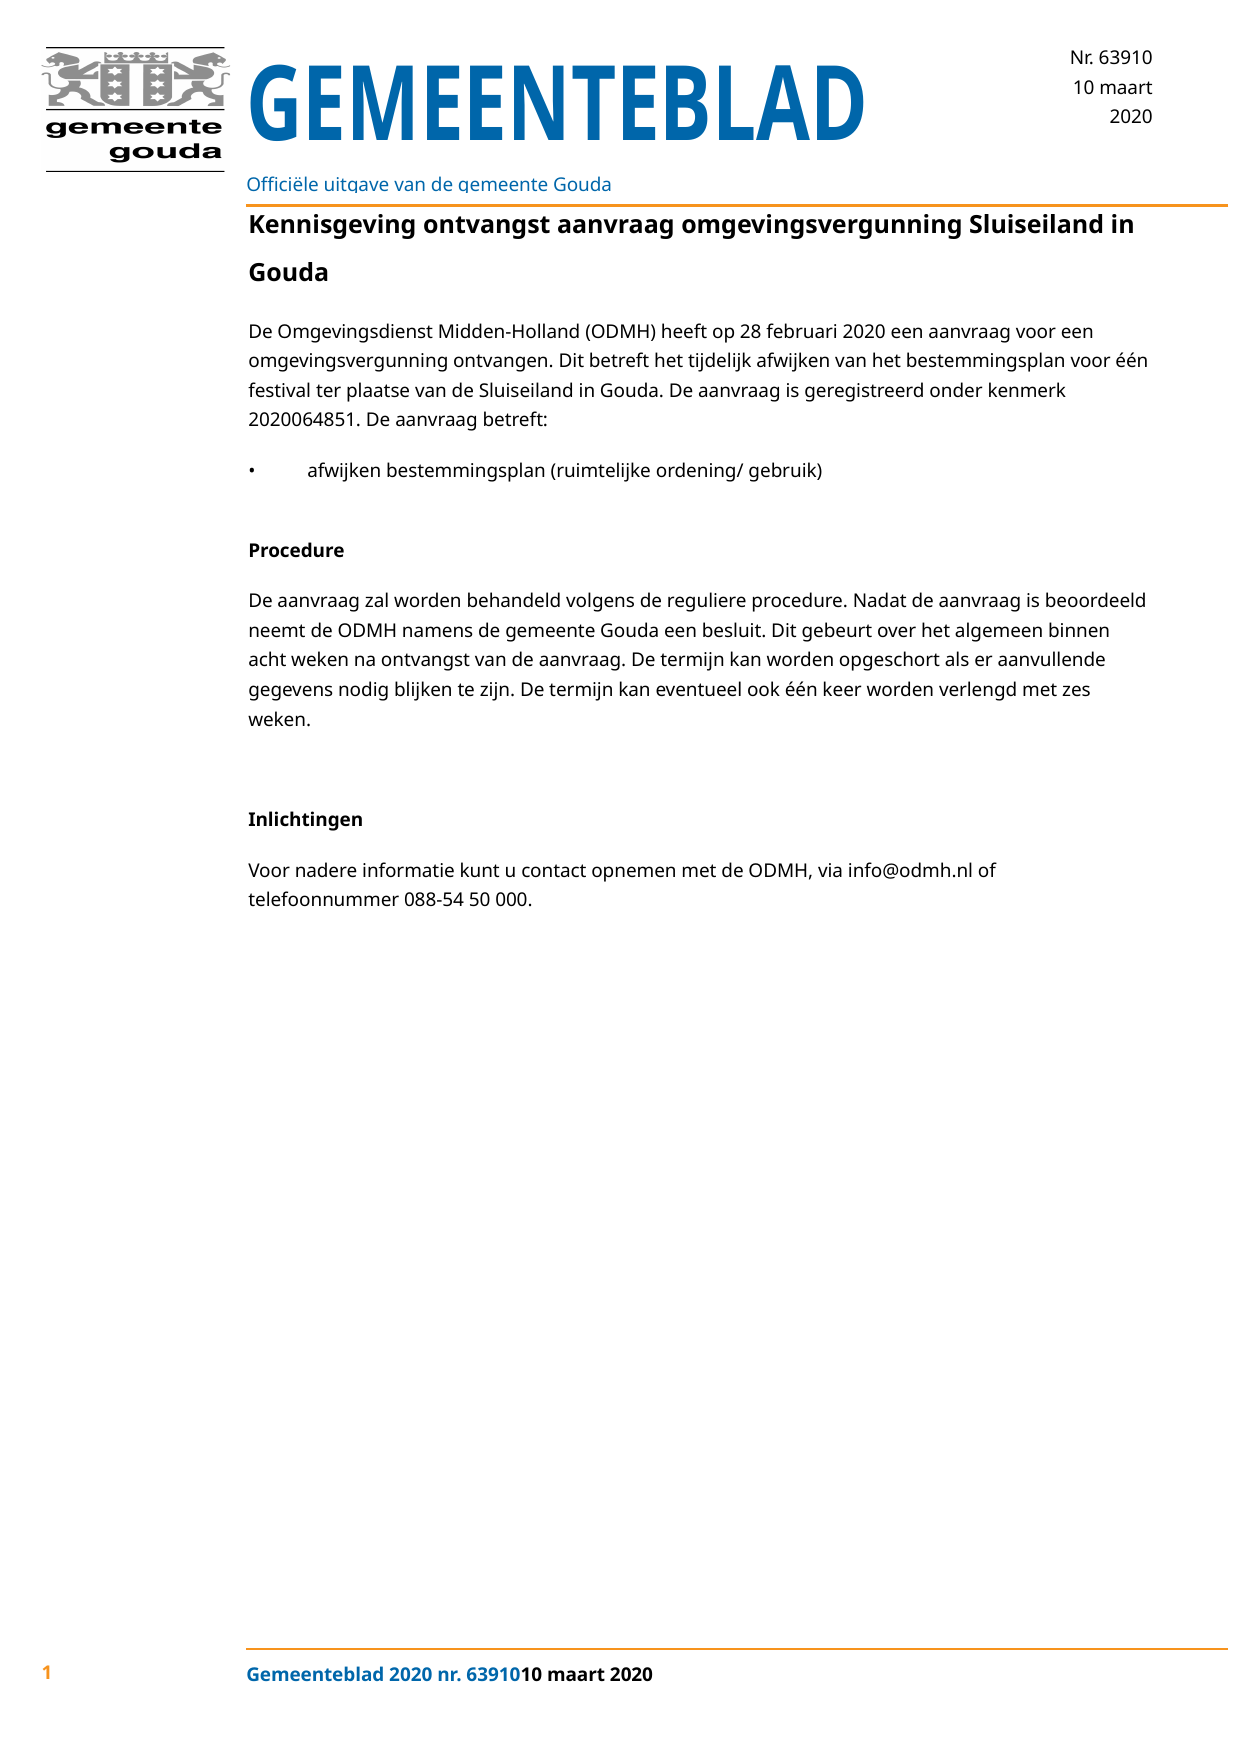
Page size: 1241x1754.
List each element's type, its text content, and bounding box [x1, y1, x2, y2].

list afwijken bestemmingsplan (ruimtelijke ordening/ gebruik) [248, 457, 1152, 483]
text Voor nadere informatie kunt u contact opnemen met de ODMH, via info@odmh.nl of telefoonnummer 088-54 50 000. [248, 857, 1152, 912]
text Inlichtingen [248, 807, 1152, 832]
text Kennisgeving ontvangst aanvraag omgevingsvergunning Sluiseiland in Gouda [248, 207, 1152, 288]
text De aanvraag zal worden behandeld volgens de reguliere procedure. Nadat de aanvraag is beoordeeld neemt de ODMH namens de gemeente Gouda een besluit. Dit gebeurt over het algemeen binnen acht weken na ontvangst van de aanvraag. De termijn kan worden opgeschort als er aanvullende gegevens nodig blijken te zijn. De termijn kan eventueel ook één keer worden verlengd met zes weken. [248, 587, 1152, 732]
text De Omgevingsdienst Midden-Holland (ODMH) heeft op 28 februari 2020 een aanvraag voor een omgevingsvergunning ontvangen. Dit betreft het tijdelijk afwijken van het bestemmingsplan voor één festival ter plaatse van de Sluiseiland in Gouda. De aanvraag is geregistreerd onder kenmerk 2020064851. De aanvraag betreft: [248, 318, 1152, 432]
text Procedure [248, 537, 1152, 563]
picture [41, 47, 231, 172]
